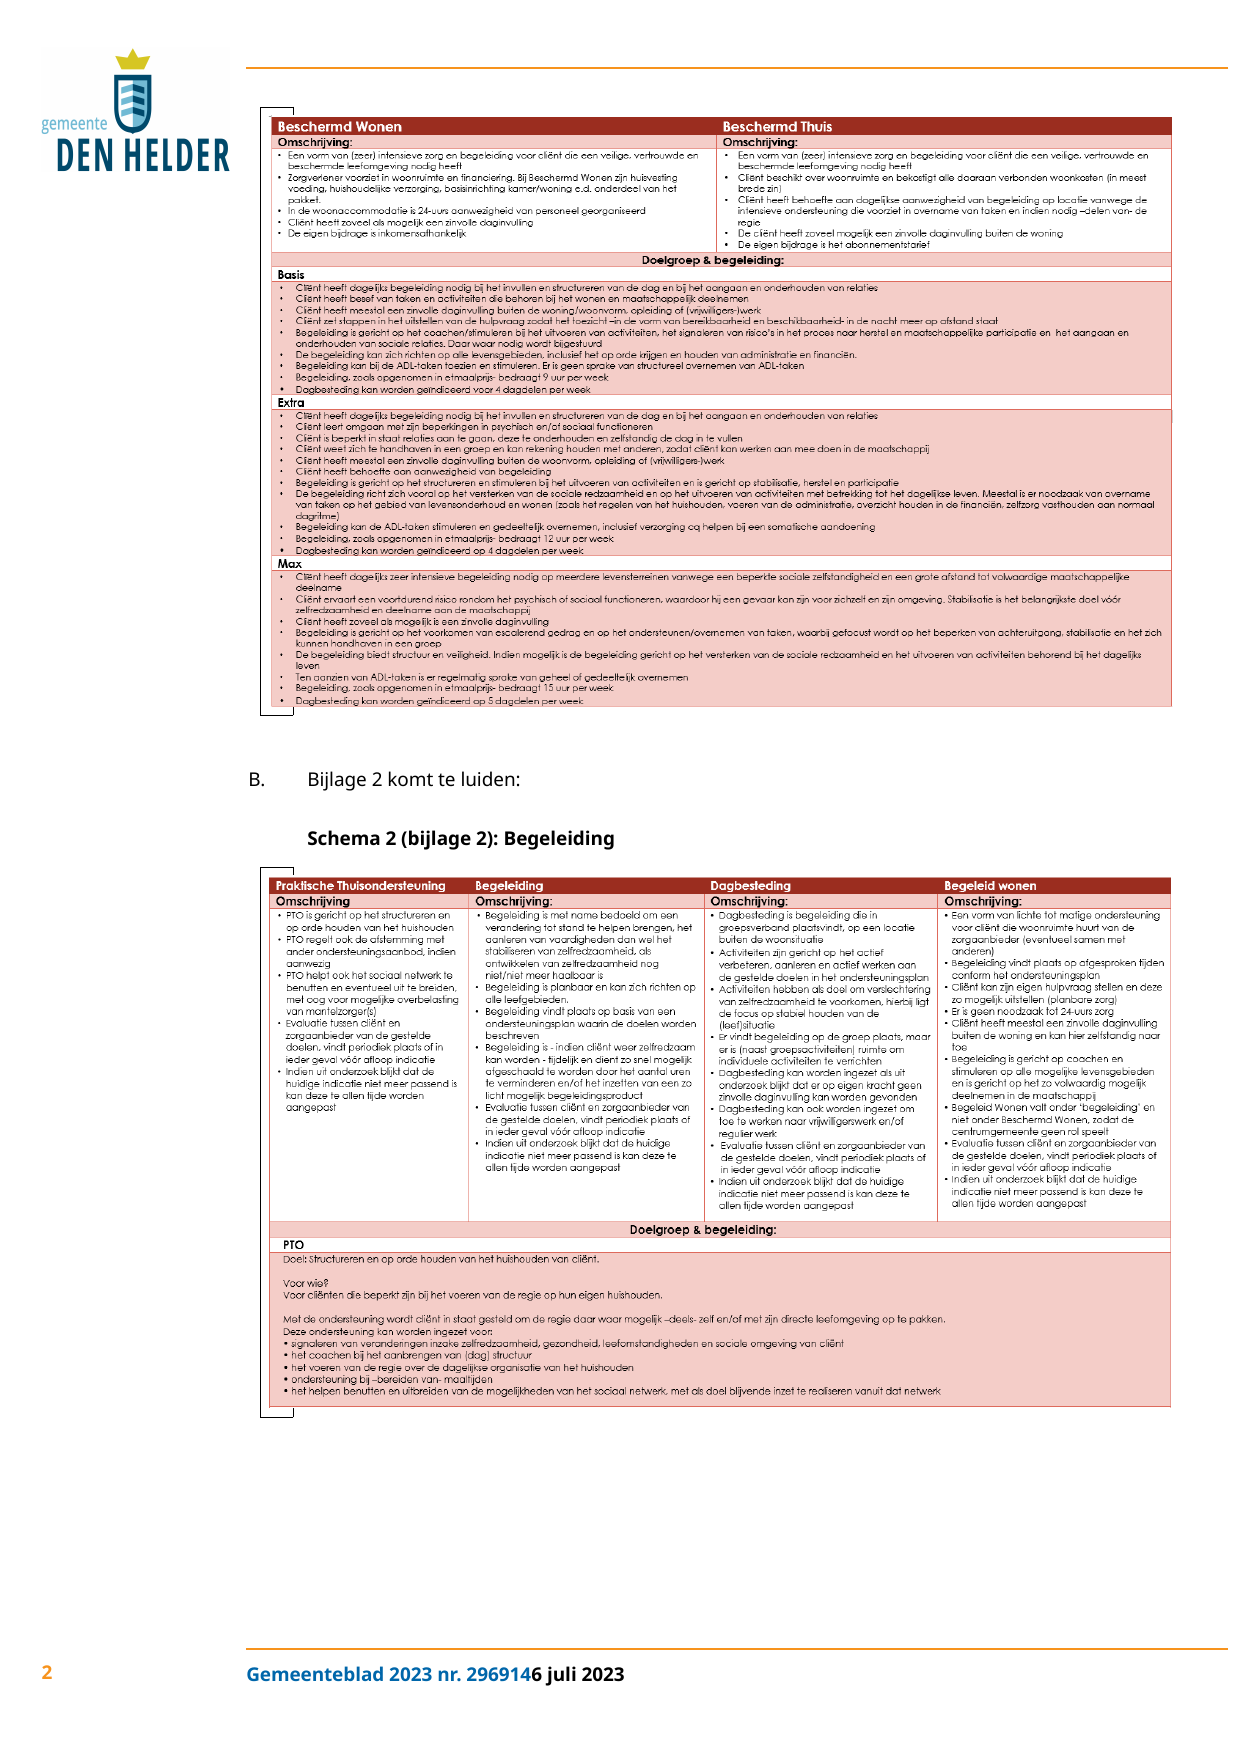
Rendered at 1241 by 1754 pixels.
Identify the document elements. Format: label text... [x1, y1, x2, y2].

picture [220, 160, 224, 172]
list Bijlage 2 komt te luiden: [248, 766, 1152, 792]
picture [182, 144, 187, 165]
picture [268, 115, 1173, 707]
picture [41, 47, 231, 172]
picture [63, 144, 68, 165]
list Schema 2 (bijlage 2): Begeleiding [248, 825, 1152, 851]
picture [100, 154, 106, 172]
picture [130, 157, 135, 172]
picture [268, 875, 1173, 1408]
